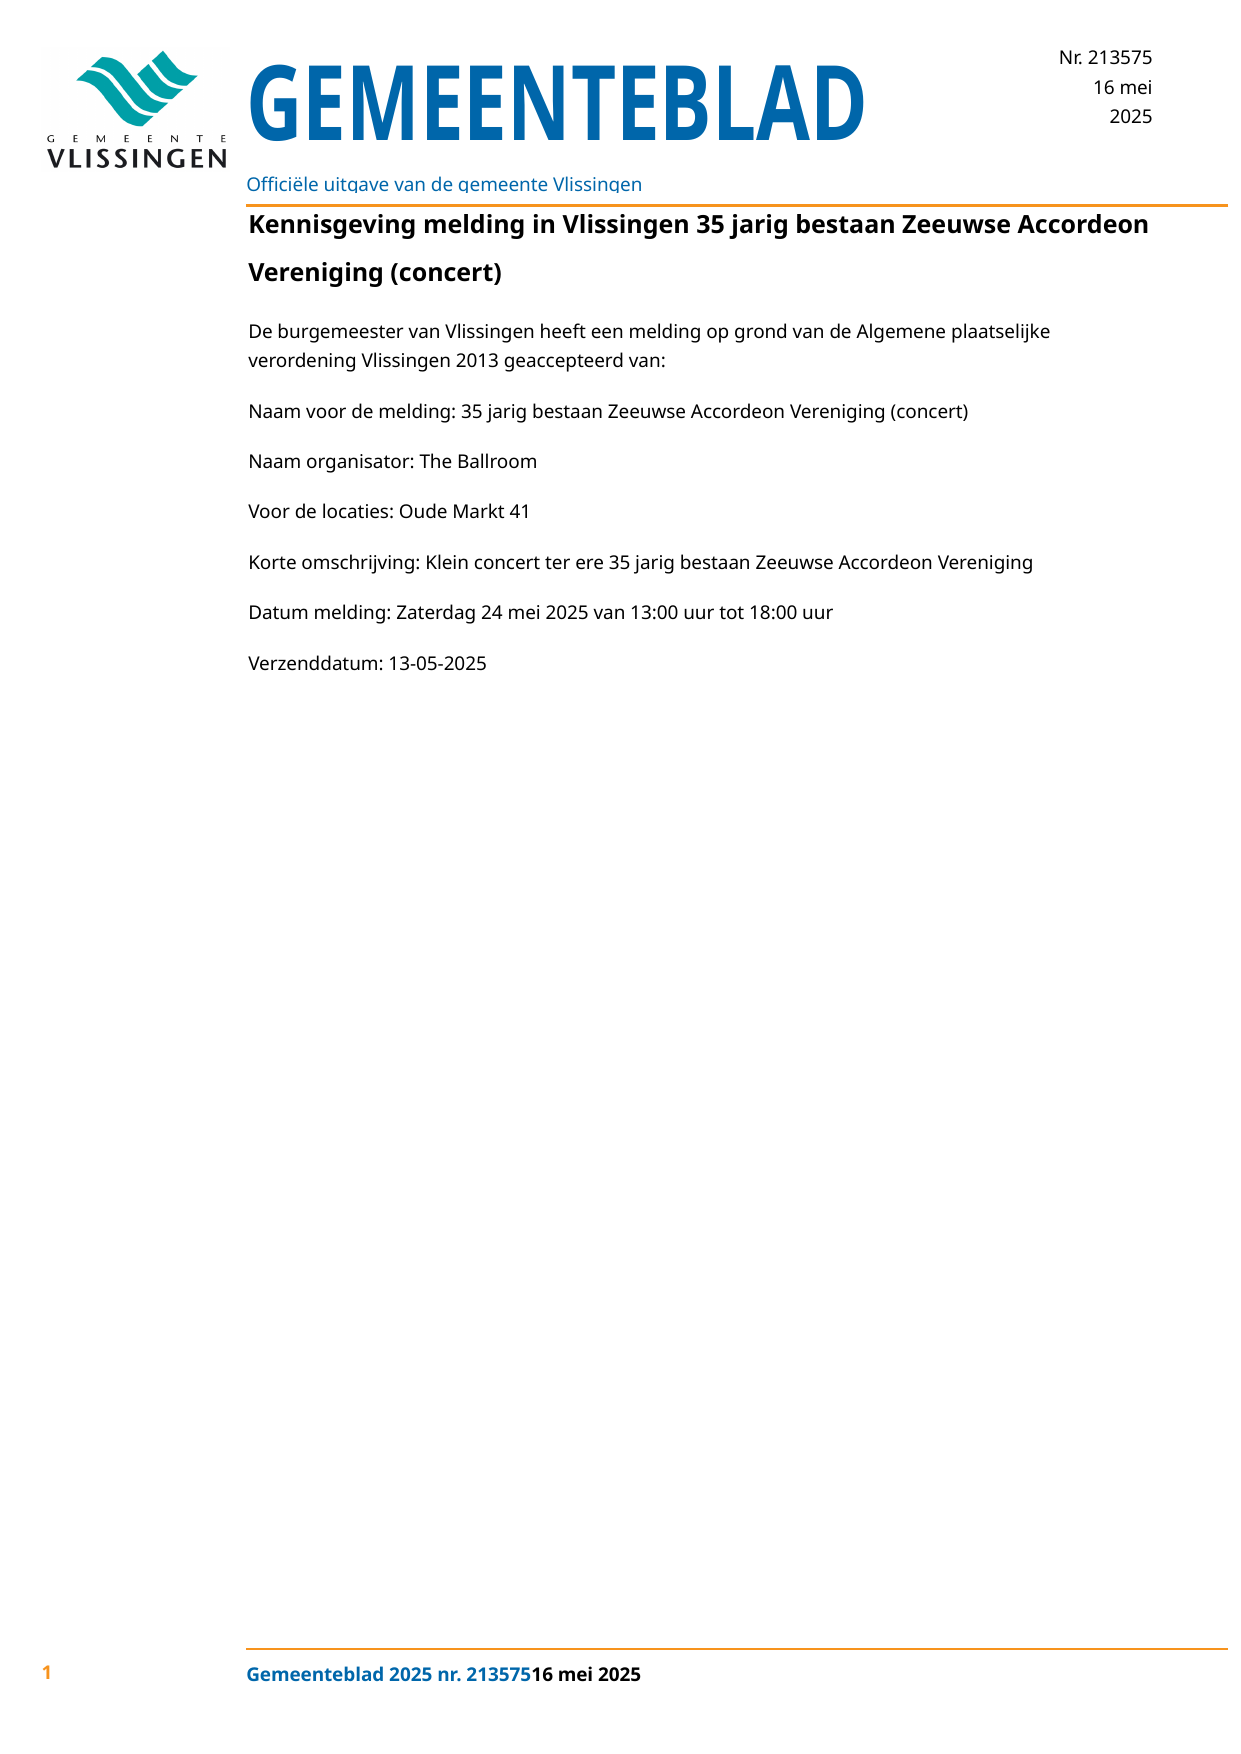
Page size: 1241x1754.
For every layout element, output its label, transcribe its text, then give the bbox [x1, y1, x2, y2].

text De burgemeester van Vlissingen heeft een melding op grond van de Algemene plaatselijke verordening Vlissingen 2013 geaccepteerd van: [248, 318, 1152, 373]
text Naam voor de melding: 35 jarig bestaan Zeeuwse Accordeon Vereniging (concert) [248, 398, 1152, 424]
text Voor de locaties: Oude Markt 41 [248, 499, 1152, 524]
text Kennisgeving melding in Vlissingen 35 jarig bestaan Zeeuwse Accordeon Vereniging (concert) [248, 207, 1152, 288]
text Korte omschrijving: Klein concert ter ere 35 jarig bestaan Zeeuwse Accordeon Vereniging [248, 549, 1152, 575]
picture [41, 47, 231, 172]
text Verzenddatum: 13-05-2025 [248, 650, 1152, 676]
text Datum melding: Zaterdag 24 mei 2025 van 13:00 uur tot 18:00 uur [248, 599, 1152, 625]
text Naam organisator: The Ballroom [248, 448, 1152, 474]
